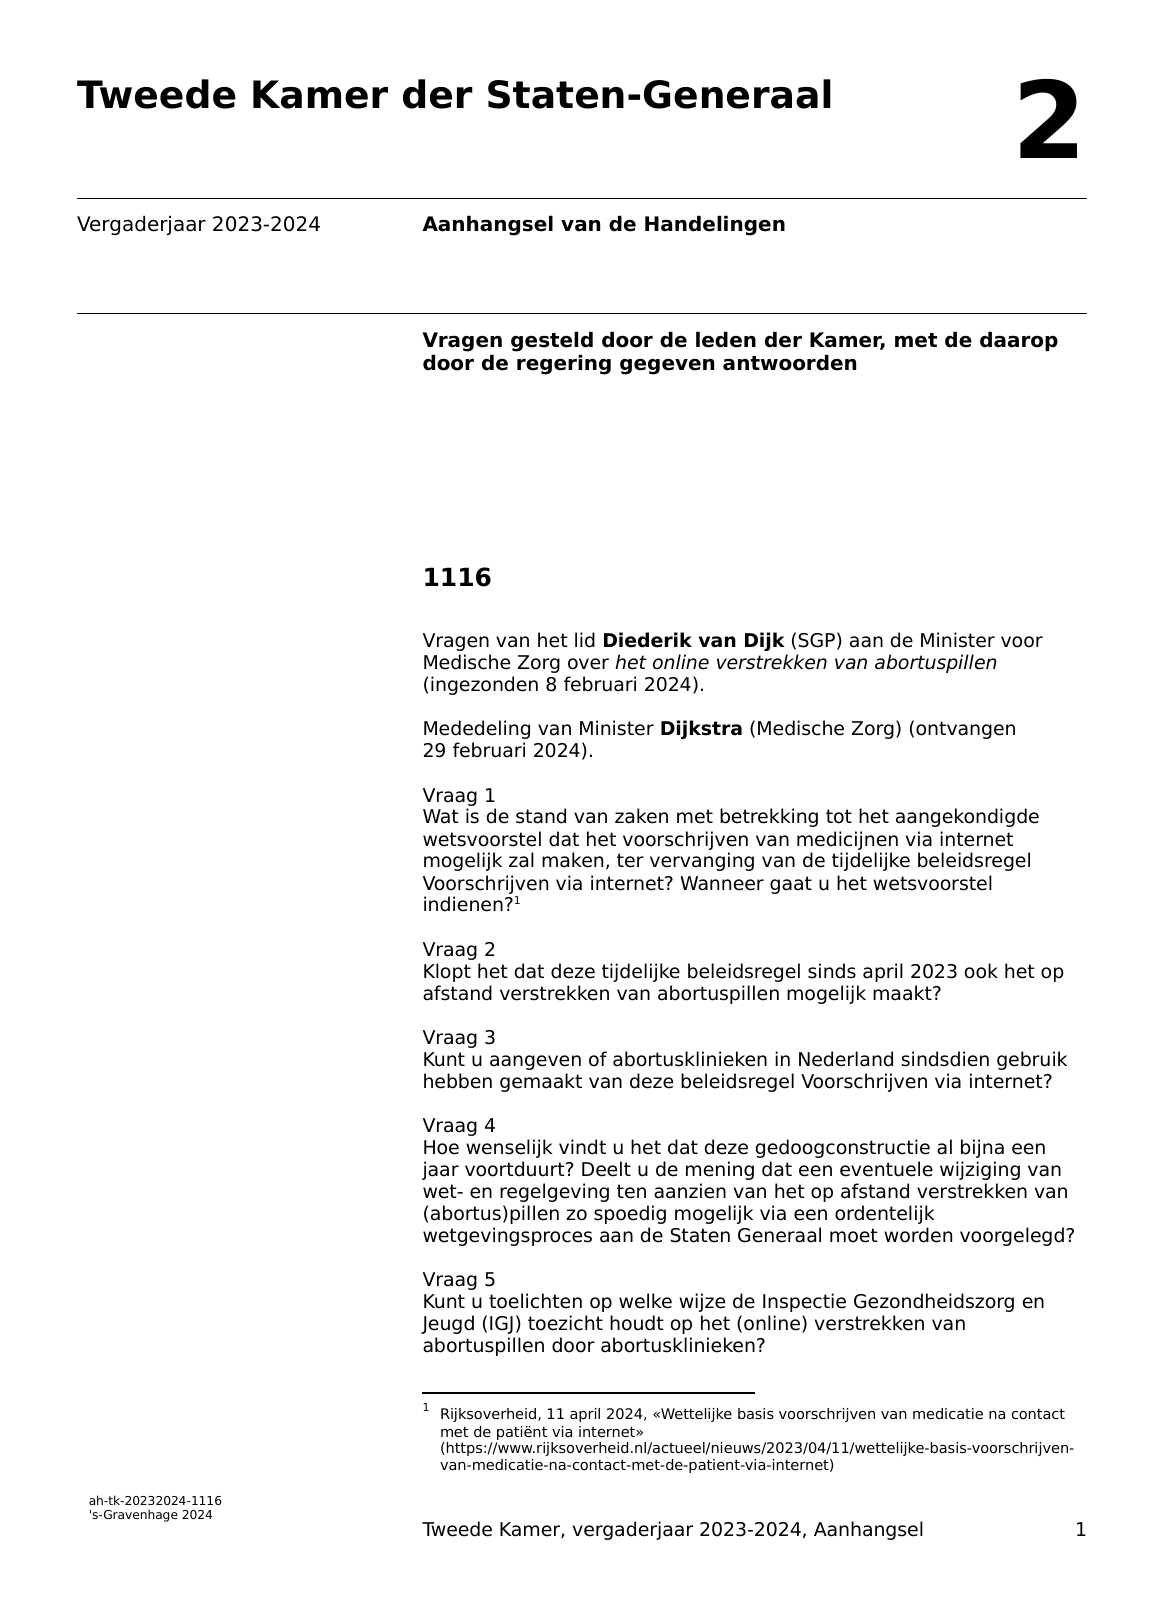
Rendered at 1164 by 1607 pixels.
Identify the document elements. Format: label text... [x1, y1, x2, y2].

text Vraag 4 [422, 1115, 1087, 1137]
text Vraag 1 [422, 784, 1087, 806]
text Mededeling van Minister Dijkstra (Medische Zorg) (ontvangen 29 februari 2024). [422, 718, 1087, 762]
text 's-Gravenhage 2024 [88, 1508, 323, 1522]
text Wat is de stand van zaken met betrekking tot het aangekondigde wetsvoorstel dat het voorschrijven van medicijnen via internet mogelijk zal maken, ter vervanging van de tijdelijke beleidsregel Voorschrijven via internet? Wanneer gaat u het wetsvoorstel indienen? [422, 806, 1087, 916]
table_cell Vragen gesteld door de leden der Kamer, met de daarop door de regering gegeven antwoorden [422, 314, 1087, 375]
text Kunt u toelichten op welke wijze de Inspectie Gezondheidszorg en Jeugd (IGJ) toezicht houdt op het (online) verstrekken van abortuspillen door abortusklinieken? [422, 1291, 1087, 1357]
text 1116 [422, 563, 1087, 592]
text Hoe wenselijk vindt u het dat deze gedoogconstructie al bijna een jaar voortduurt? Deelt u de mening dat een eventuele wijziging van wet- en regelgeving ten aanzien van het op afstand verstrekken van (abortus)pillen zo spoedig mogelijk via een ordentelijk wetgevingsproces aan de Staten Generaal moet worden voorgelegd? [422, 1137, 1087, 1247]
table_cell Aanhangsel van de Handelingen [422, 199, 1087, 313]
table_header 2 [886, 59, 1087, 198]
text Klopt het dat deze tijdelijke beleidsregel sinds april 2023 ook het op afstand verstrekken van abortuspillen mogelijk maakt? [422, 961, 1087, 1004]
table_cell [77, 314, 422, 375]
text Vraag 5 [422, 1269, 1087, 1291]
text Vragen van het lid Diederik van Dijk (SGP) aan de Minister voor Medische Zorg over het online verstrekken van abortuspillen (ingezonden 8 februari 2024). [422, 630, 1087, 696]
table_cell Vergaderjaar 2023-2024 [77, 199, 422, 313]
text Vraag 2 [422, 938, 1087, 961]
table_header Tweede Kamer der Staten-Generaal [77, 59, 886, 198]
text Vraag 3 [422, 1027, 1087, 1049]
text ah-tk-20232024-1116 [88, 1494, 323, 1508]
text Rijksoverheid, 11 april 2024, «Wettelijke basis voorschrijven van medicatie na contact met de patiënt via internet» (https://www.rijksoverheid.nl/actueel/nieuws/2023/04/11/wettelijke-basis-voorschrijven-van-medicatie-na-contact-met-de-patient-via-internet) [422, 1402, 1087, 1474]
text Kunt u aangeven of abortusklinieken in Nederland sindsdien gebruik hebben gemaakt van deze beleidsregel Voorschrijven via internet? [422, 1049, 1087, 1093]
